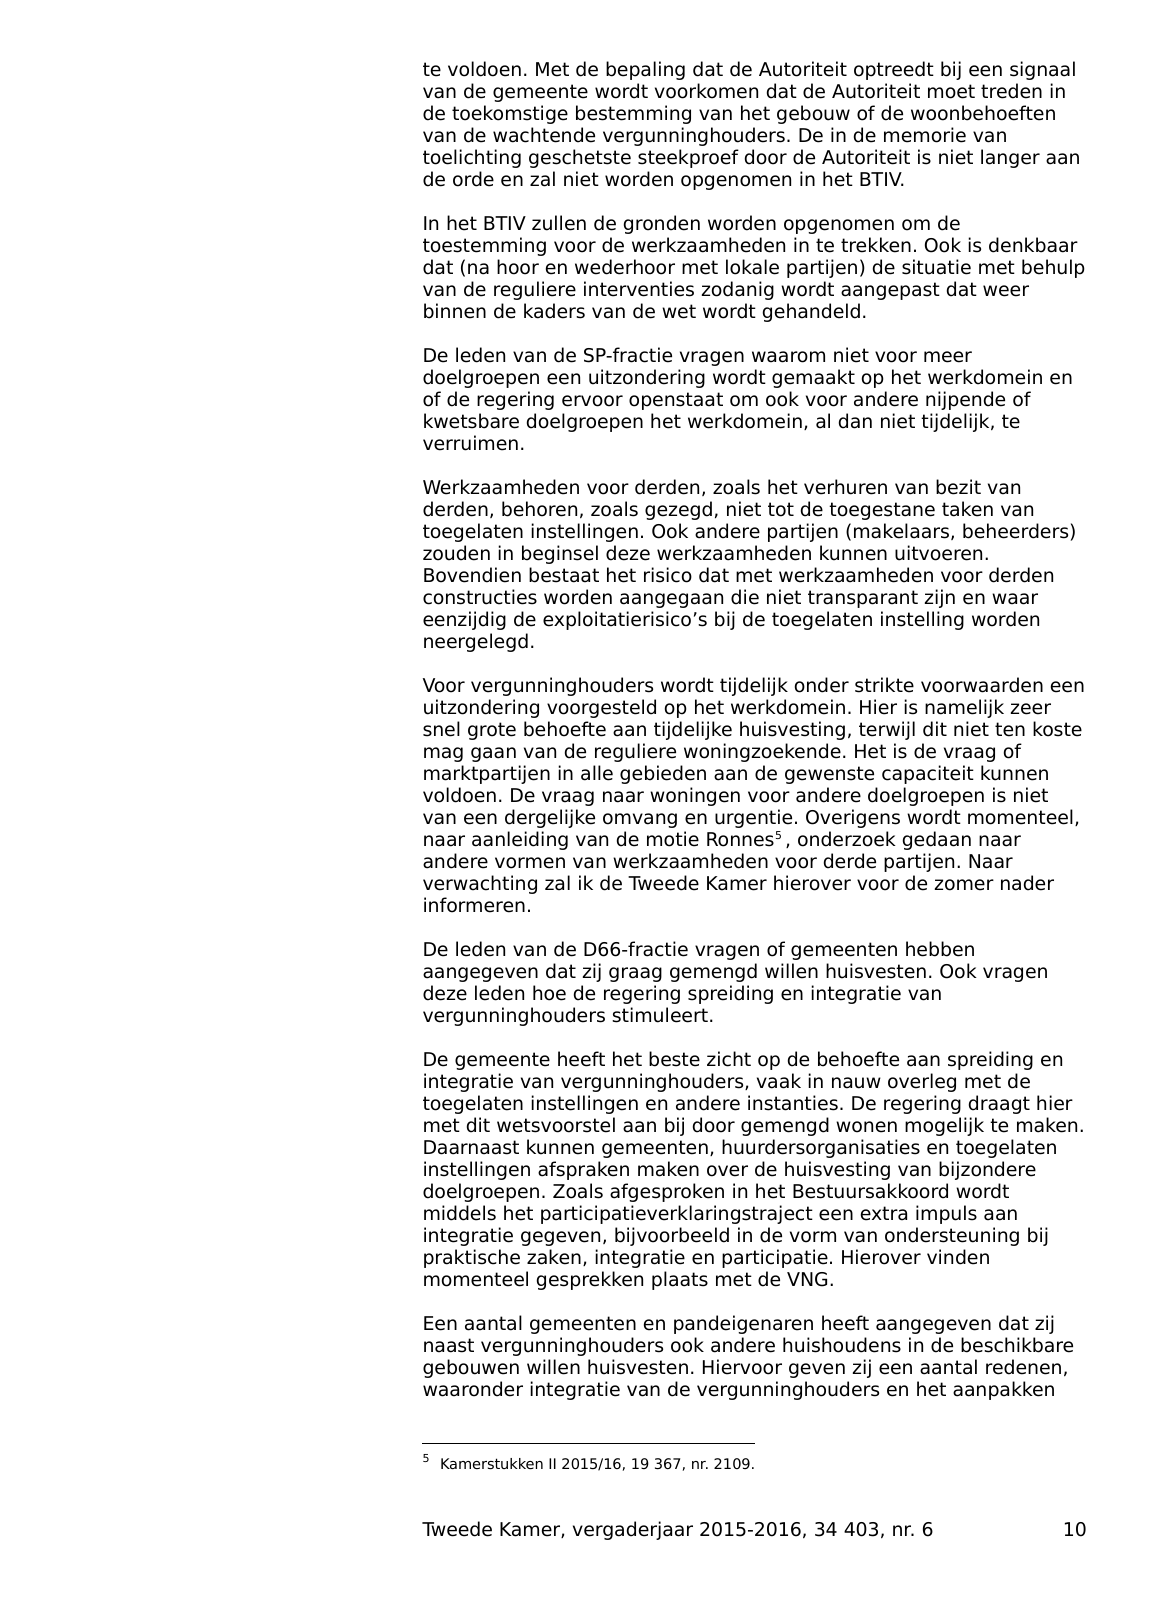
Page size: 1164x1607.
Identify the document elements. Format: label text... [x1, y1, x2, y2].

text te voldoen. Met de bepaling dat de Autoriteit optreedt bij een signaal van de gemeente wordt voorkomen dat de Autoriteit moet treden in de toekomstige bestemming van het gebouw of de woonbehoeften van de wachtende vergunninghouders. De in de memorie van toelichting geschetste steekproef door de Autoriteit is niet langer aan de orde en zal niet worden opgenomen in het BTIV. [422, 59, 1087, 191]
text De leden van de D66-fractie vragen of gemeenten hebben aangegeven dat zij graag gemengd willen huisvesten. Ook vragen deze leden hoe de regering spreiding en integratie van vergunninghouders stimuleert. [422, 939, 1087, 1027]
text De leden van de SP-fractie vragen waarom niet voor meer doelgroepen een uitzondering wordt gemaakt op het werkdomein en of de regering ervoor openstaat om ook voor andere nijpende of kwetsbare doelgroepen het werkdomein, al dan niet tijdelijk, te verruimen. [422, 345, 1087, 455]
text Werkzaamheden voor derden, zoals het verhuren van bezit van derden, behoren, zoals gezegd, niet tot de toegestane taken van toegelaten instellingen. Ook andere partijen (makelaars, beheerders) zouden in beginsel deze werkzaamheden kunnen uitvoeren. Bovendien bestaat het risico dat met werkzaamheden voor derden constructies worden aangegaan die niet transparant zijn en waar eenzijdig de exploitatierisico’s bij de toegelaten instelling worden neergelegd. [422, 477, 1087, 653]
text Een aantal gemeenten en pandeigenaren heeft aangegeven dat zij naast vergunninghouders ook andere huishoudens in de beschikbare gebouwen willen huisvesten. Hiervoor geven zij een aantal redenen, waaronder integratie van de vergunninghouders en het aanpakken [422, 1313, 1087, 1401]
text De gemeente heeft het beste zicht op de behoefte aan spreiding en integratie van vergunninghouders, vaak in nauw overleg met de toegelaten instellingen en andere instanties. De regering draagt hier met dit wetsvoorstel aan bij door gemengd wonen mogelijk te maken. Daarnaast kunnen gemeenten, huurdersorganisaties en toegelaten instellingen afspraken maken over de huisvesting van bijzondere doelgroepen. Zoals afgesproken in het Bestuursakkoord wordt middels het participatieverklaringstraject een extra impuls aan integratie gegeven, bijvoorbeeld in de vorm van ondersteuning bij praktische zaken, integratie en participatie. Hierover vinden momenteel gesprekken plaats met de VNG. [422, 1049, 1087, 1291]
text In het BTIV zullen de gronden worden opgenomen om de toestemming voor de werkzaamheden in te trekken. Ook is denkbaar dat (na hoor en wederhoor met lokale partijen) de situatie met behulp van de reguliere interventies zodanig wordt aangepast dat weer binnen de kaders van de wet wordt gehandeld. [422, 213, 1087, 323]
text Kamerstukken II 2015/16, 19 367, nr. 2109. [422, 1452, 1087, 1474]
text Voor vergunninghouders wordt tijdelijk onder strikte voorwaarden een uitzondering voorgesteld op het werkdomein. Hier is namelijk zeer snel grote behoefte aan tijdelijke huisvesting, terwijl dit niet ten koste mag gaan van de reguliere woningzoekende. Het is de vraag of marktpartijen in alle gebieden aan de gewenste capaciteit kunnen voldoen. De vraag naar woningen voor andere doelgroepen is niet van een dergelijke omvang en urgentie. Overigens wordt momenteel, naar aanleiding van de motie Ronnes, onderzoek gedaan naar andere vormen van werkzaamheden voor derde partijen. Naar verwachting zal ik de Tweede Kamer hierover voor de zomer nader informeren. [422, 675, 1087, 917]
